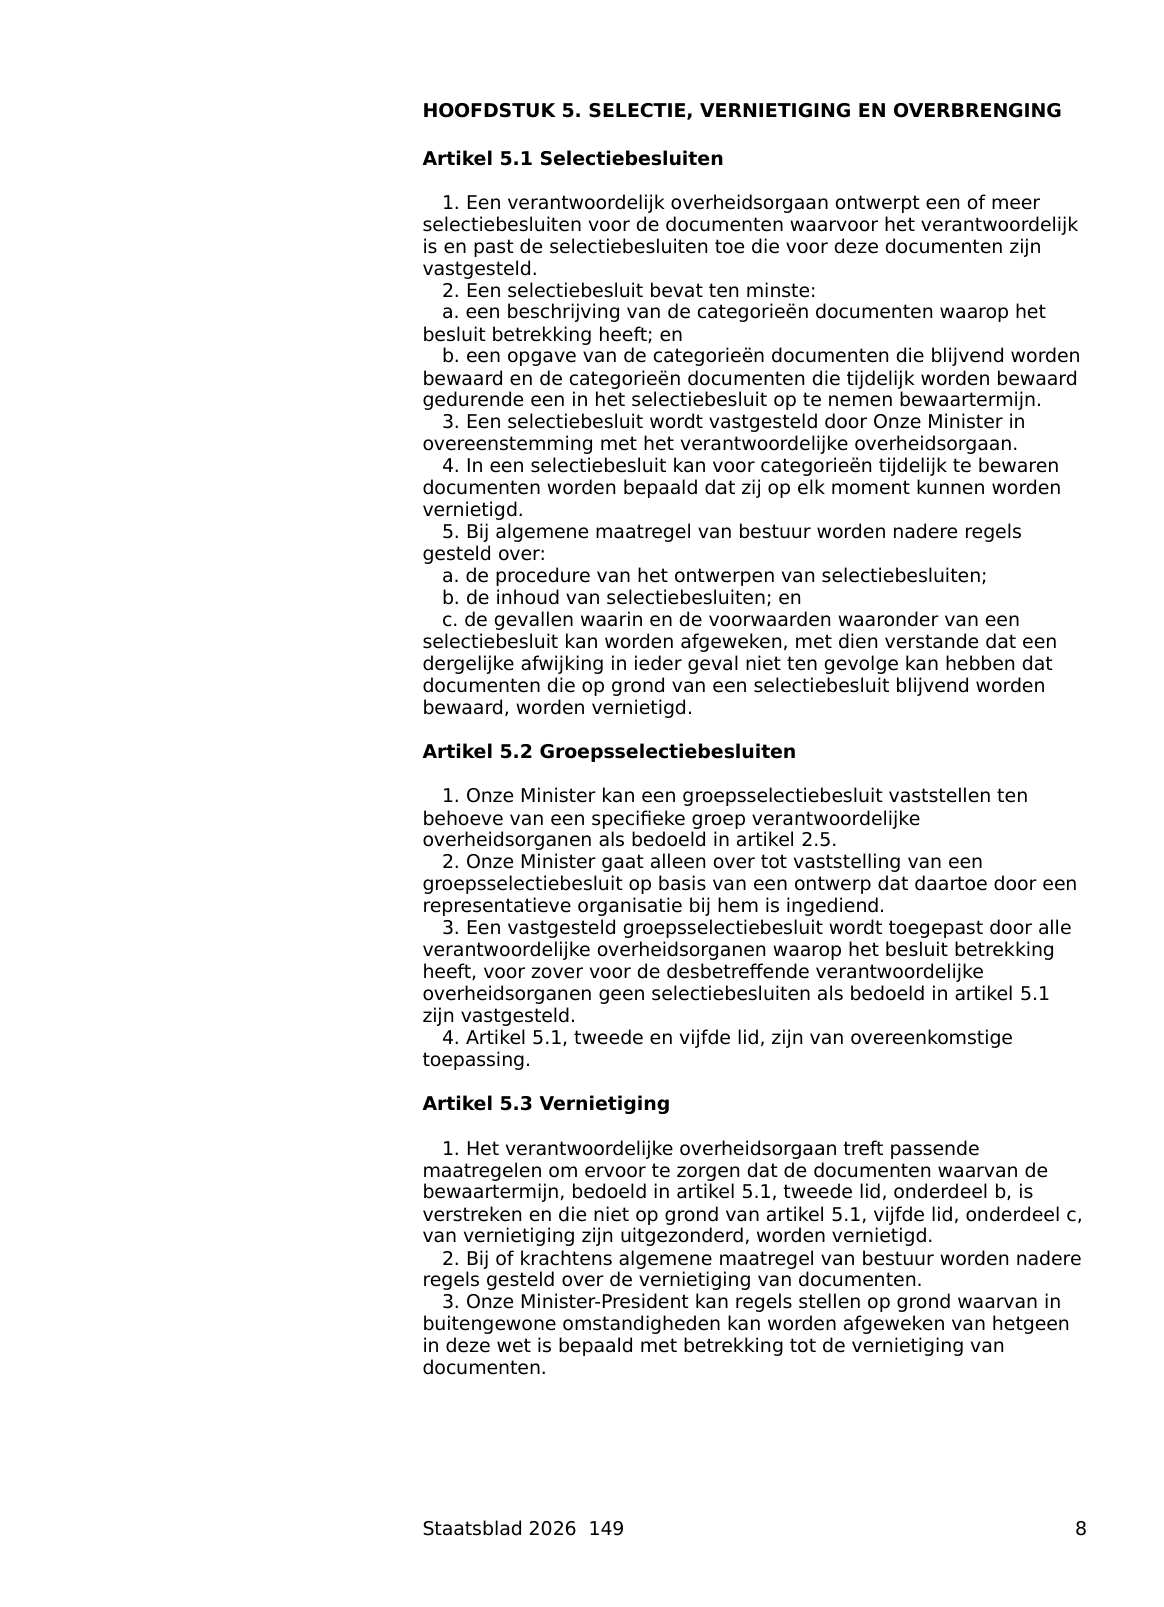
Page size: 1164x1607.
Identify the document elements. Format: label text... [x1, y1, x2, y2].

text 2. Een selectiebesluit bevat ten minste: [422, 279, 1087, 301]
text 2. Onze Minister gaat alleen over tot vaststelling van een groepsselectiebesluit op basis van een ontwerp dat daartoe door een representatieve organisatie bij hem is ingediend. [422, 851, 1087, 917]
text 3. Een vastgesteld groepsselectiebesluit wordt toegepast door alle verantwoordelijke overheidsorganen waarop het besluit betrekking heeft, voor zover voor de desbetreffende verantwoordelijke overheidsorganen geen selectiebesluiten als bedoeld in artikel 5.1 zijn vastgesteld. [422, 917, 1087, 1027]
text 5. Bij algemene maatregel van bestuur worden nadere regels gesteld over: [422, 521, 1087, 565]
text 2. Bij of krachtens algemene maatregel van bestuur worden nadere regels gesteld over de vernietiging van documenten. [422, 1247, 1087, 1291]
text 1. Het verantwoordelijke overheidsorgaan treft passende maatregelen om ervoor te zorgen dat de documenten waarvan de bewaartermijn, bedoeld in artikel 5.1, tweede lid, onderdeel b, is verstreken en die niet op grond van artikel 5.1, vijfde lid, onderdeel c, van vernietiging zijn uitgezonderd, worden vernietigd. [422, 1137, 1087, 1247]
text 1. Onze Minister kan een groepsselectiebesluit vaststellen ten behoeve van een specifieke groep verantwoordelijke overheidsorganen als bedoeld in artikel 2.5. [422, 785, 1087, 851]
text 3. Onze Minister-President kan regels stellen op grond waarvan in buitengewone omstandigheden kan worden afgeweken van hetgeen in deze wet is bepaald met betrekking tot de vernietiging van documenten. [422, 1291, 1087, 1379]
subtitle Artikel 5.2 Groepsselectiebesluiten [422, 741, 1087, 763]
text a. een beschrijving van de categorieën documenten waarop het besluit betrekking heeft; en [422, 301, 1087, 345]
text a. de procedure van het ontwerpen van selectiebesluiten; [422, 565, 1087, 587]
subtitle HOOFDSTUK 5. SELECTIE, VERNIETIGING EN OVERBRENGING [422, 100, 1087, 122]
text 4. In een selectiebesluit kan voor categorieën tijdelijk te bewaren documenten worden bepaald dat zij op elk moment kunnen worden vernietigd. [422, 455, 1087, 521]
text 4. Artikel 5.1, tweede en vijfde lid, zijn van overeenkomstige toepassing. [422, 1027, 1087, 1071]
subtitle Artikel 5.3 Vernietiging [422, 1093, 1087, 1115]
text c. de gevallen waarin en de voorwaarden waaronder van een selectiebesluit kan worden afgeweken, met dien verstande dat een dergelijke afwijking in ieder geval niet ten gevolge kan hebben dat documenten die op grond van een selectiebesluit blijvend worden bewaard, worden vernietigd. [422, 609, 1087, 719]
text 3. Een selectiebesluit wordt vastgesteld door Onze Minister in overeenstemming met het verantwoordelijke overheidsorgaan. [422, 411, 1087, 455]
text b. de inhoud van selectiebesluiten; en [422, 587, 1087, 609]
subtitle Artikel 5.1 Selectiebesluiten [422, 147, 1087, 169]
text 1. Een verantwoordelijk overheidsorgaan ontwerpt een of meer selectiebesluiten voor de documenten waarvoor het verantwoordelijk is en past de selectiebesluiten toe die voor deze documenten zijn vastgesteld. [422, 192, 1087, 279]
text b. een opgave van de categorieën documenten die blijvend worden bewaard en de categorieën documenten die tijdelijk worden bewaard gedurende een in het selectiebesluit op te nemen bewaartermijn. [422, 345, 1087, 411]
